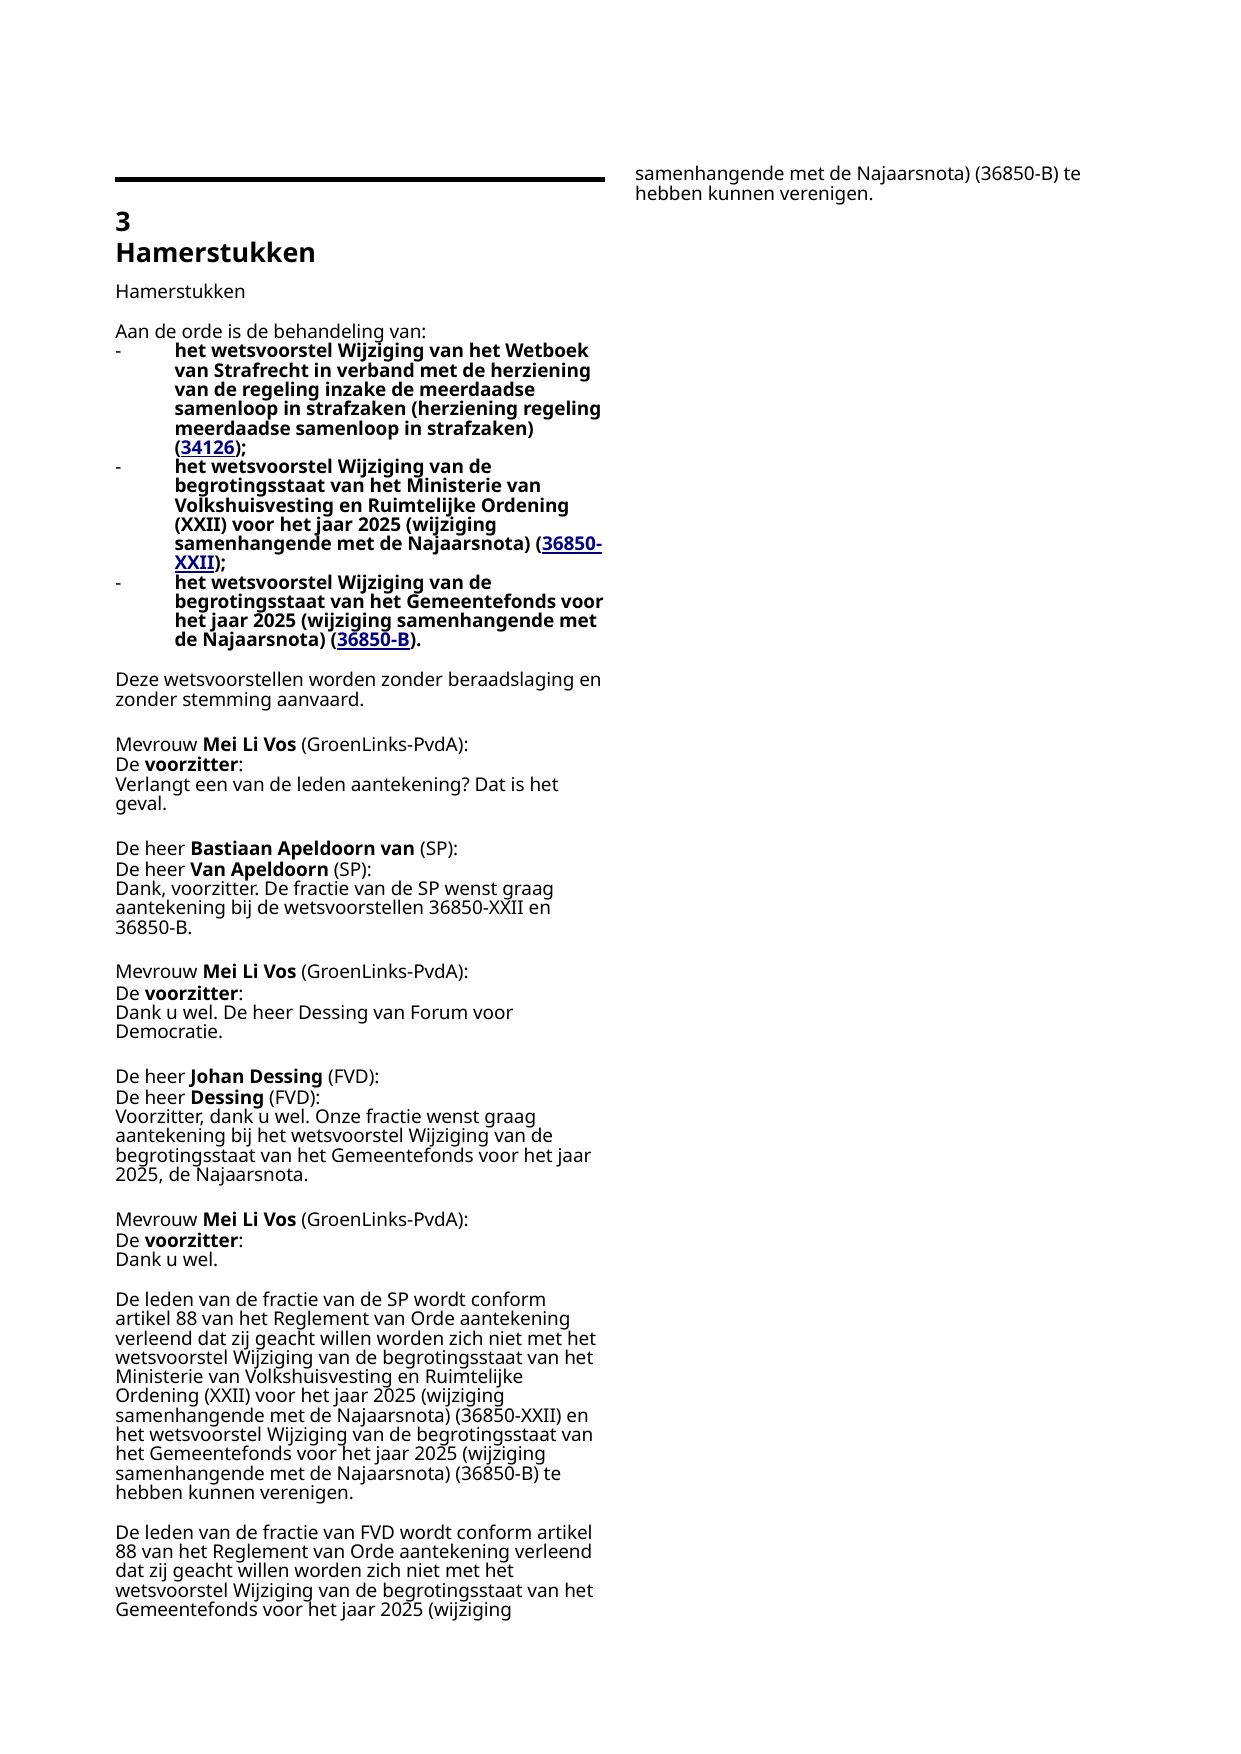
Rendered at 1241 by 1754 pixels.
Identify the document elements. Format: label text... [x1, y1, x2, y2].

text De voorzitter: [115, 1232, 605, 1251]
text De voorzitter: [115, 984, 605, 1004]
text Deze wetsvoorstellen worden zonder beraadslaging en zonder stemming aanvaard. [115, 671, 605, 710]
text Mevrouw Mei Li Vos (GroenLinks-PvdA): [115, 1206, 605, 1232]
text De heer Bastiaan Apeldoorn van (SP): [115, 835, 605, 861]
text De heer Dessing (FVD): [115, 1089, 605, 1108]
text De leden van de fractie van FVD wordt conform artikel 88 van het Reglement van Orde aantekening verleend dat zij geacht willen worden zich niet met het wetsvoorstel Wijziging van de begrotingsstaat van het Gemeentefonds voor het jaar 2025 (wijziging [115, 1524, 605, 1620]
text Dank u wel. [115, 1251, 605, 1270]
text Mevrouw Mei Li Vos (GroenLinks-PvdA): [115, 959, 605, 984]
text samenhangende met de Najaarsnota) (36850-B) te hebben kunnen verenigen. [635, 165, 1125, 204]
text De heer Johan Dessing (FVD): [115, 1063, 605, 1089]
text De leden van de fractie van de SP wordt conform artikel 88 van het Reglement van Orde aantekening verleend dat zij geacht willen worden zich niet met het wetsvoorstel Wijziging van de begrotingsstaat van het Ministerie van Volkshuisvesting en Ruimtelijke Ordening (XXII) voor het jaar 2025 (wijziging samenhangende met de Najaarsnota) (36850-XXII) en het wetsvoorstel Wijziging van de begrotingsstaat van het Gemeentefonds voor het jaar 2025 (wijziging samenhangende met de Najaarsnota) (36850-B) te hebben kunnen verenigen. [115, 1291, 605, 1503]
text De heer Van Apeldoorn (SP): [115, 861, 605, 880]
text Dank u wel. De heer Dessing van Forum voor Democratie. [115, 1004, 605, 1042]
list het wetsvoorstel Wijziging van de begrotingsstaat van het Ministerie van Volkshuisvesting en Ruimtelijke Ordening (XXII) voor het jaar 2025 (wijziging samenhangende met de Najaarsnota) (36850-XXII); [115, 458, 605, 574]
text Mevrouw Mei Li Vos (GroenLinks-PvdA): [115, 731, 605, 756]
text 3 [115, 203, 605, 239]
text Hamerstukken [115, 283, 605, 302]
text Verlangt een van de leden aantekening? Dat is het geval. [115, 776, 605, 814]
text Hamerstukken [115, 239, 605, 283]
text Dank, voorzitter. De fractie van de SP wenst graag aantekening bij de wetsvoorstellen 36850-XXII en 36850-B. [115, 880, 605, 938]
list het wetsvoorstel Wijziging van het Wetboek van Strafrecht in verband met de herziening van de regeling inzake de meerdaadse samenloop in strafzaken (herziening regeling meerdaadse samenloop in strafzaken) (34126); [115, 342, 605, 458]
text Aan de orde is de behandeling van: [115, 323, 605, 342]
list het wetsvoorstel Wijziging van de begrotingsstaat van het Gemeentefonds voor het jaar 2025 (wijziging samenhangende met de Najaarsnota) (36850-B). [115, 574, 605, 651]
text De voorzitter: [115, 756, 605, 776]
text Voorzitter, dank u wel. Onze fractie wenst graag aantekening bij het wetsvoorstel Wijziging van de begrotingsstaat van het Gemeentefonds voor het jaar 2025, de Najaarsnota. [115, 1108, 605, 1185]
